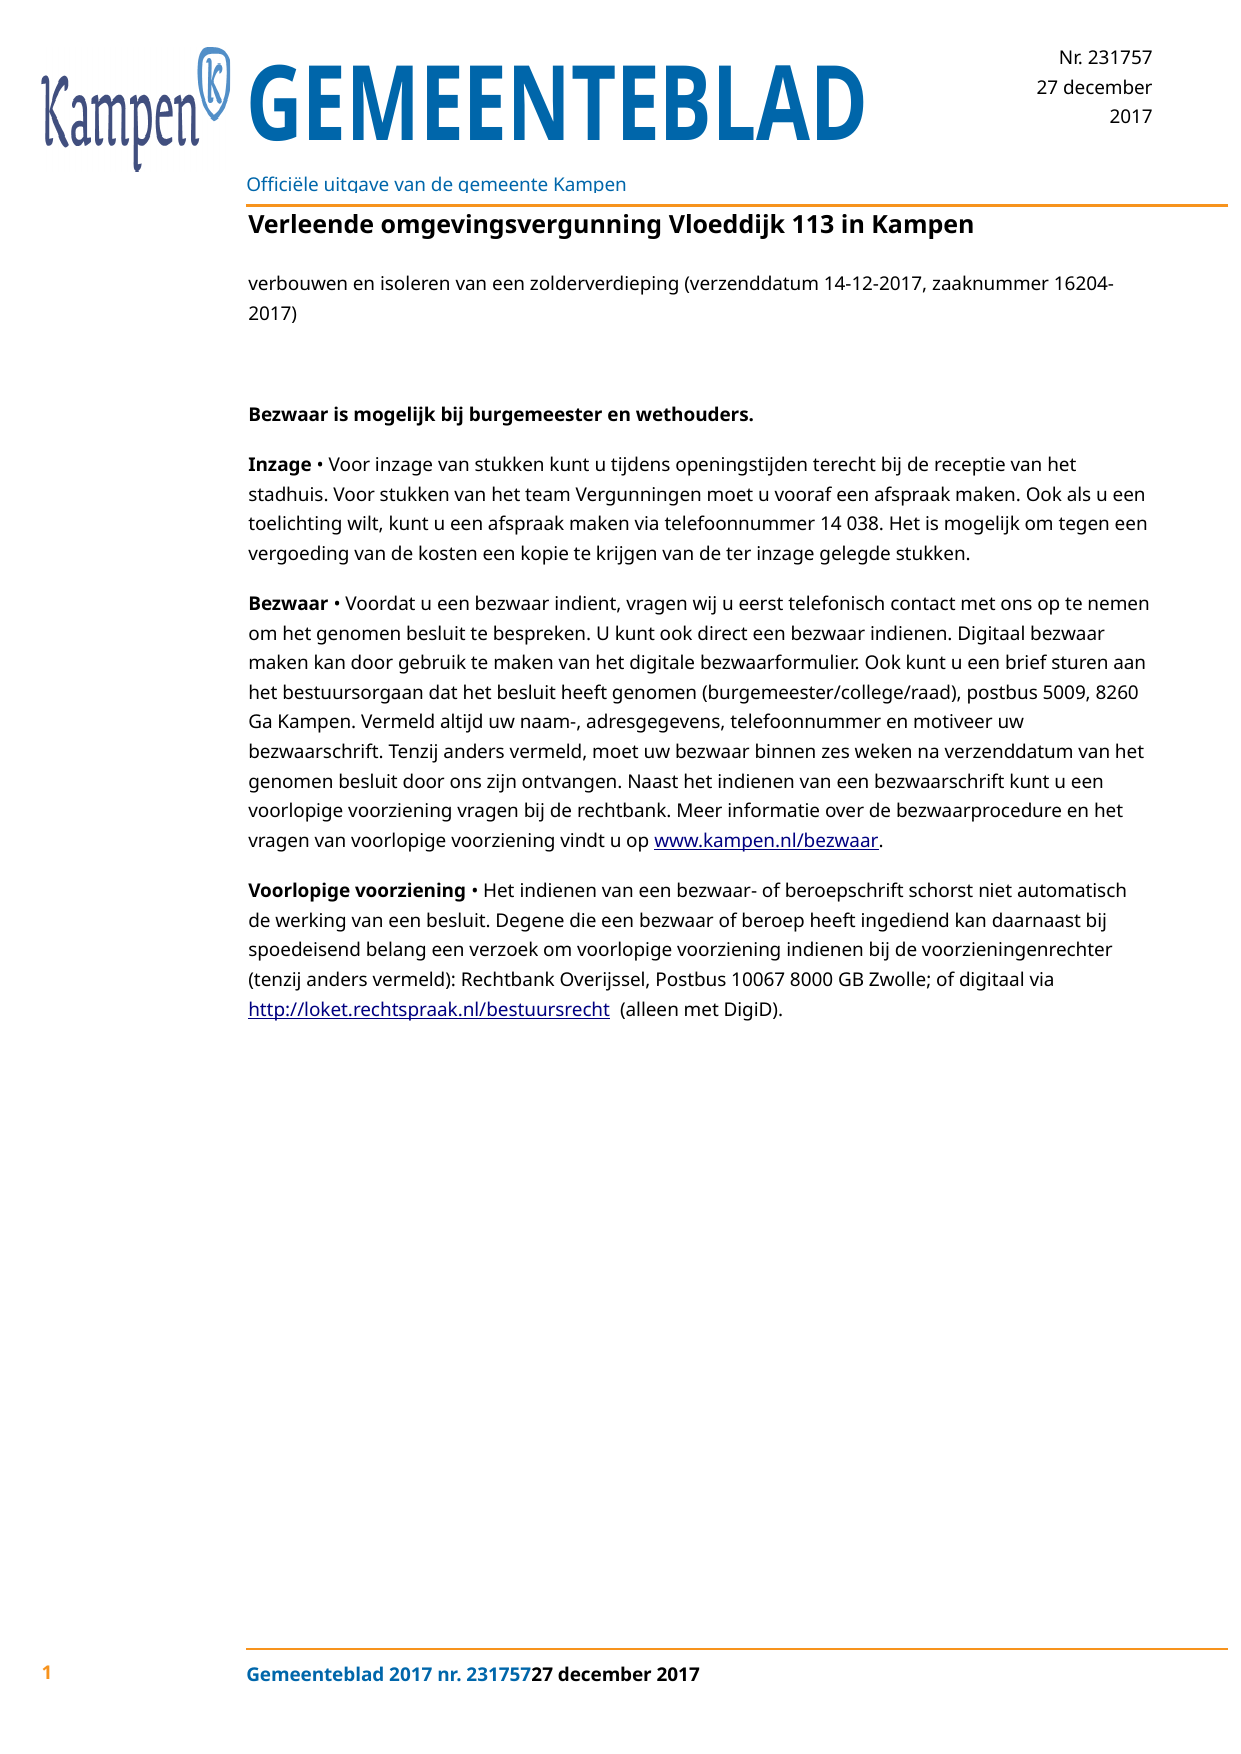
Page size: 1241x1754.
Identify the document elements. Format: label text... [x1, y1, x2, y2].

text Voorlopige voorziening • Het indienen van een bezwaar- of beroepschrift schorst niet automatisch de werking van een besluit. Degene die een bezwaar of beroep heeft ingediend kan daarnaast bij spoedeisend belang een verzoek om voorlopige voorziening indienen bij de voorzieningenrechter (tenzij anders vermeld): Rechtbank Overijssel, Postbus 10067 8000 GB Zwolle; of digitaal via http://loket.rechtspraak.nl/bestuursrecht (alleen met DigiD). [248, 877, 1152, 1021]
picture [41, 47, 231, 172]
text Verleende omgevingsvergunning Vloeddijk 113 in Kampen [248, 207, 1152, 241]
text Bezwaar is mogelijk bij burgemeester en wethouders. [248, 401, 1152, 426]
text verbouwen en isoleren van een zolderverdieping (verzenddatum 14-12-2017, zaaknummer 16204-2017) [248, 270, 1152, 326]
text Inzage • Voor inzage van stukken kunt u tijdens openingstijden terecht bij de receptie van het stadhuis. Voor stukken van het team Vergunningen moet u vooraf een afspraak maken. Ook als u een toelichting wilt, kunt u een afspraak maken via telefoonnummer 14 038. Het is mogelijk om tegen een vergoeding van de kosten een kopie te krijgen van de ter inzage gelegde stukken. [248, 451, 1152, 566]
text Bezwaar • Voordat u een bezwaar indient, vragen wij u eerst telefonisch contact met ons op te nemen om het genomen besluit te bespreken. U kunt ook direct een bezwaar indienen. Digitaal bezwaar maken kan door gebruik te maken van het digitale bezwaarformulier. Ook kunt u een brief sturen aan het bestuursorgaan dat het besluit heeft genomen (burgemeester/college/raad), postbus 5009, 8260 Ga Kampen. Vermeld altijd uw naam-, adresgegevens, telefoonnummer en motiveer uw bezwaarschrift. Tenzij anders vermeld, moet uw bezwaar binnen zes weken na verzenddatum van het genomen besluit door ons zijn ontvangen. Naast het indienen van een bezwaarschrift kunt u een voorlopige voorziening vragen bij de rechtbank. Meer informatie over de bezwaarprocedure en het vragen van voorlopige voorziening vindt u op www.kampen.nl/bezwaar. [248, 590, 1152, 853]
